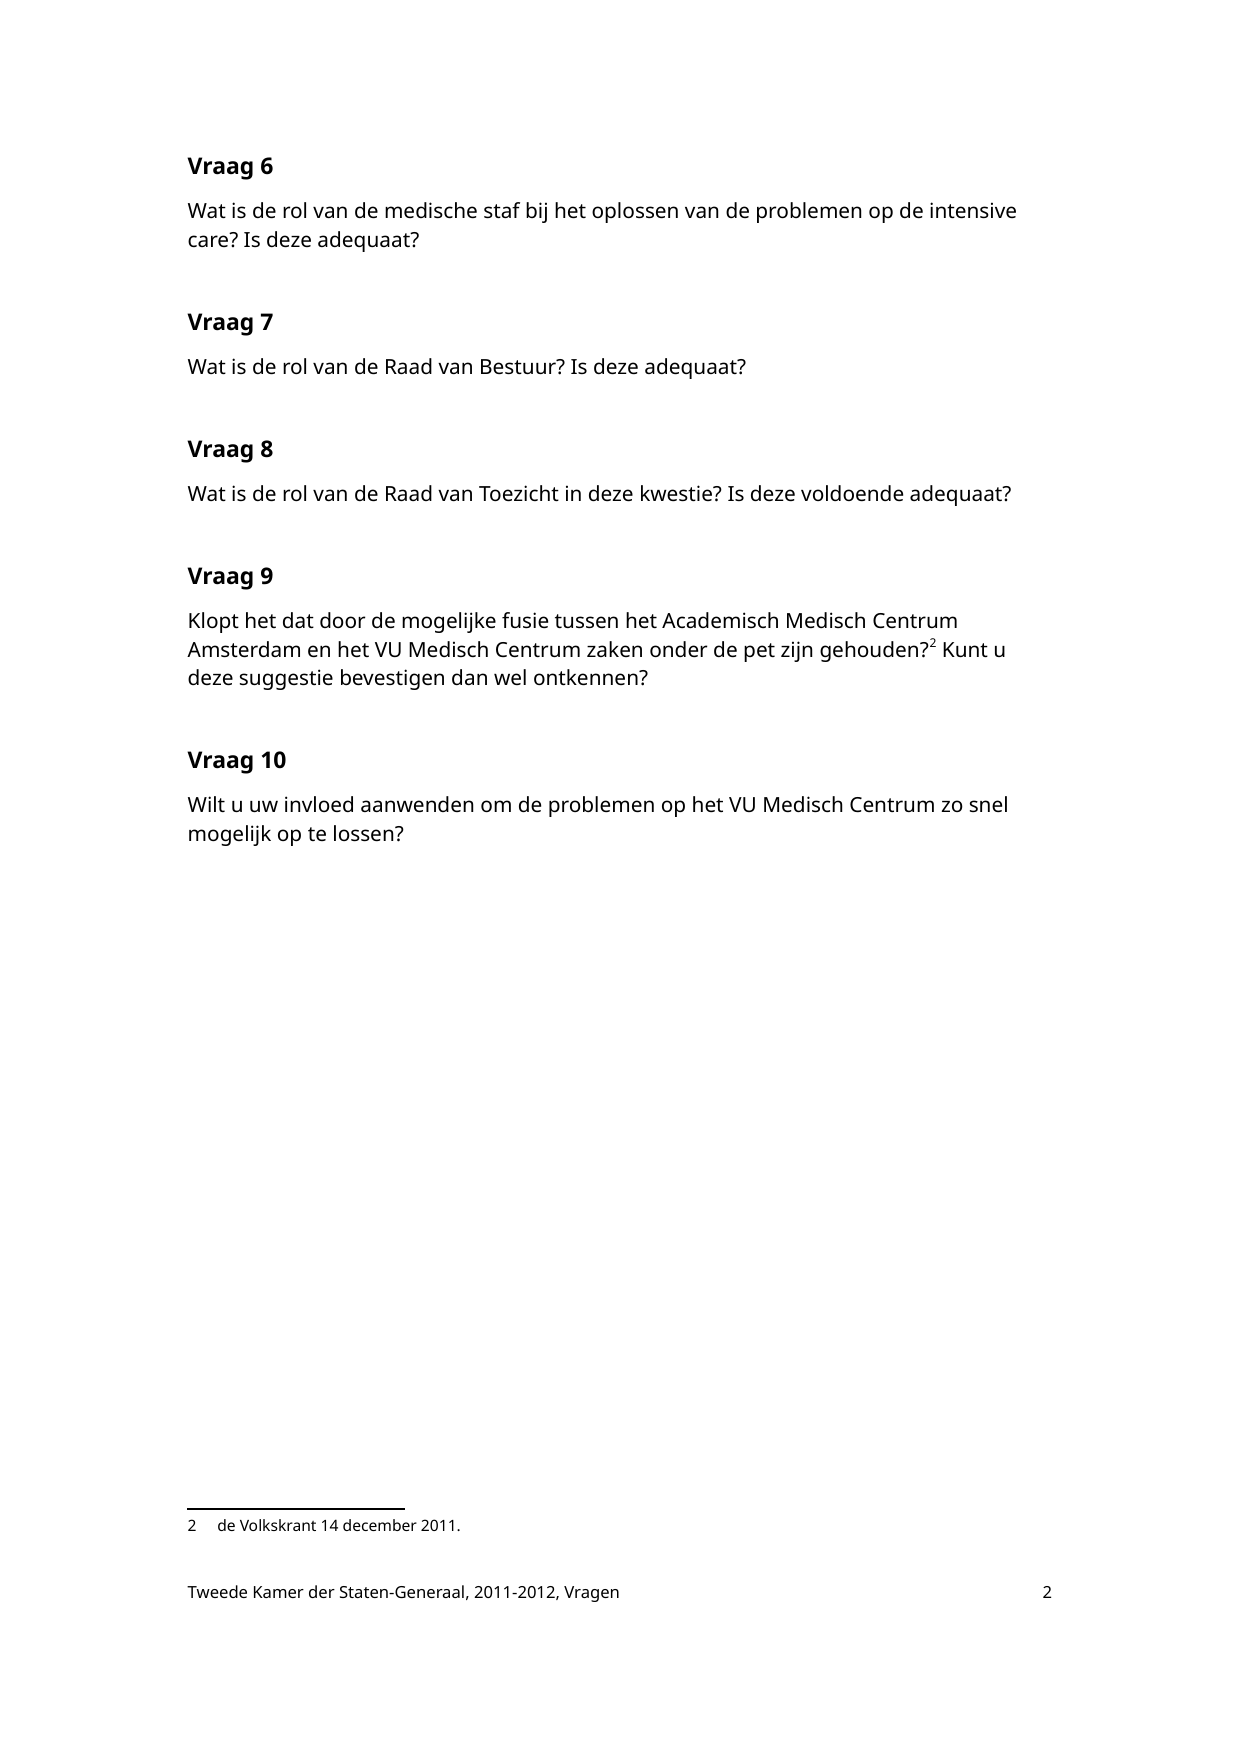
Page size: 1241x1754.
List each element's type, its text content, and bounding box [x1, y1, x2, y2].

text Wat is de rol van de Raad van Bestuur? Is deze adequaat? [187, 352, 1053, 380]
text Wat is de rol van de Raad van Toezicht in deze kwestie? Is deze voldoende adequaat? [187, 479, 1053, 507]
text Klopt het dat door de mogelijke fusie tussen het Academisch Medisch Centrum Amsterdam en het VU Medisch Centrum zaken onder de pet zijn gehouden? Kunt u deze suggestie bevestigen dan wel ontkennen? [187, 606, 1053, 692]
text de Volkskrant 14 december 2011. [187, 1508, 1053, 1536]
subtitle Vraag 6 [187, 150, 1053, 181]
subtitle Vraag 8 [187, 433, 1053, 464]
subtitle Vraag 7 [187, 306, 1053, 337]
subtitle Vraag 9 [187, 560, 1053, 591]
text Wilt u uw invloed aanwenden om de problemen op het VU Medisch Centrum zo snel mogelijk op te lossen? [187, 790, 1053, 847]
subtitle Vraag 10 [187, 744, 1053, 775]
text Wat is de rol van de medische staf bij het oplossen van de problemen op de intensive care? Is deze adequaat? [187, 196, 1053, 253]
